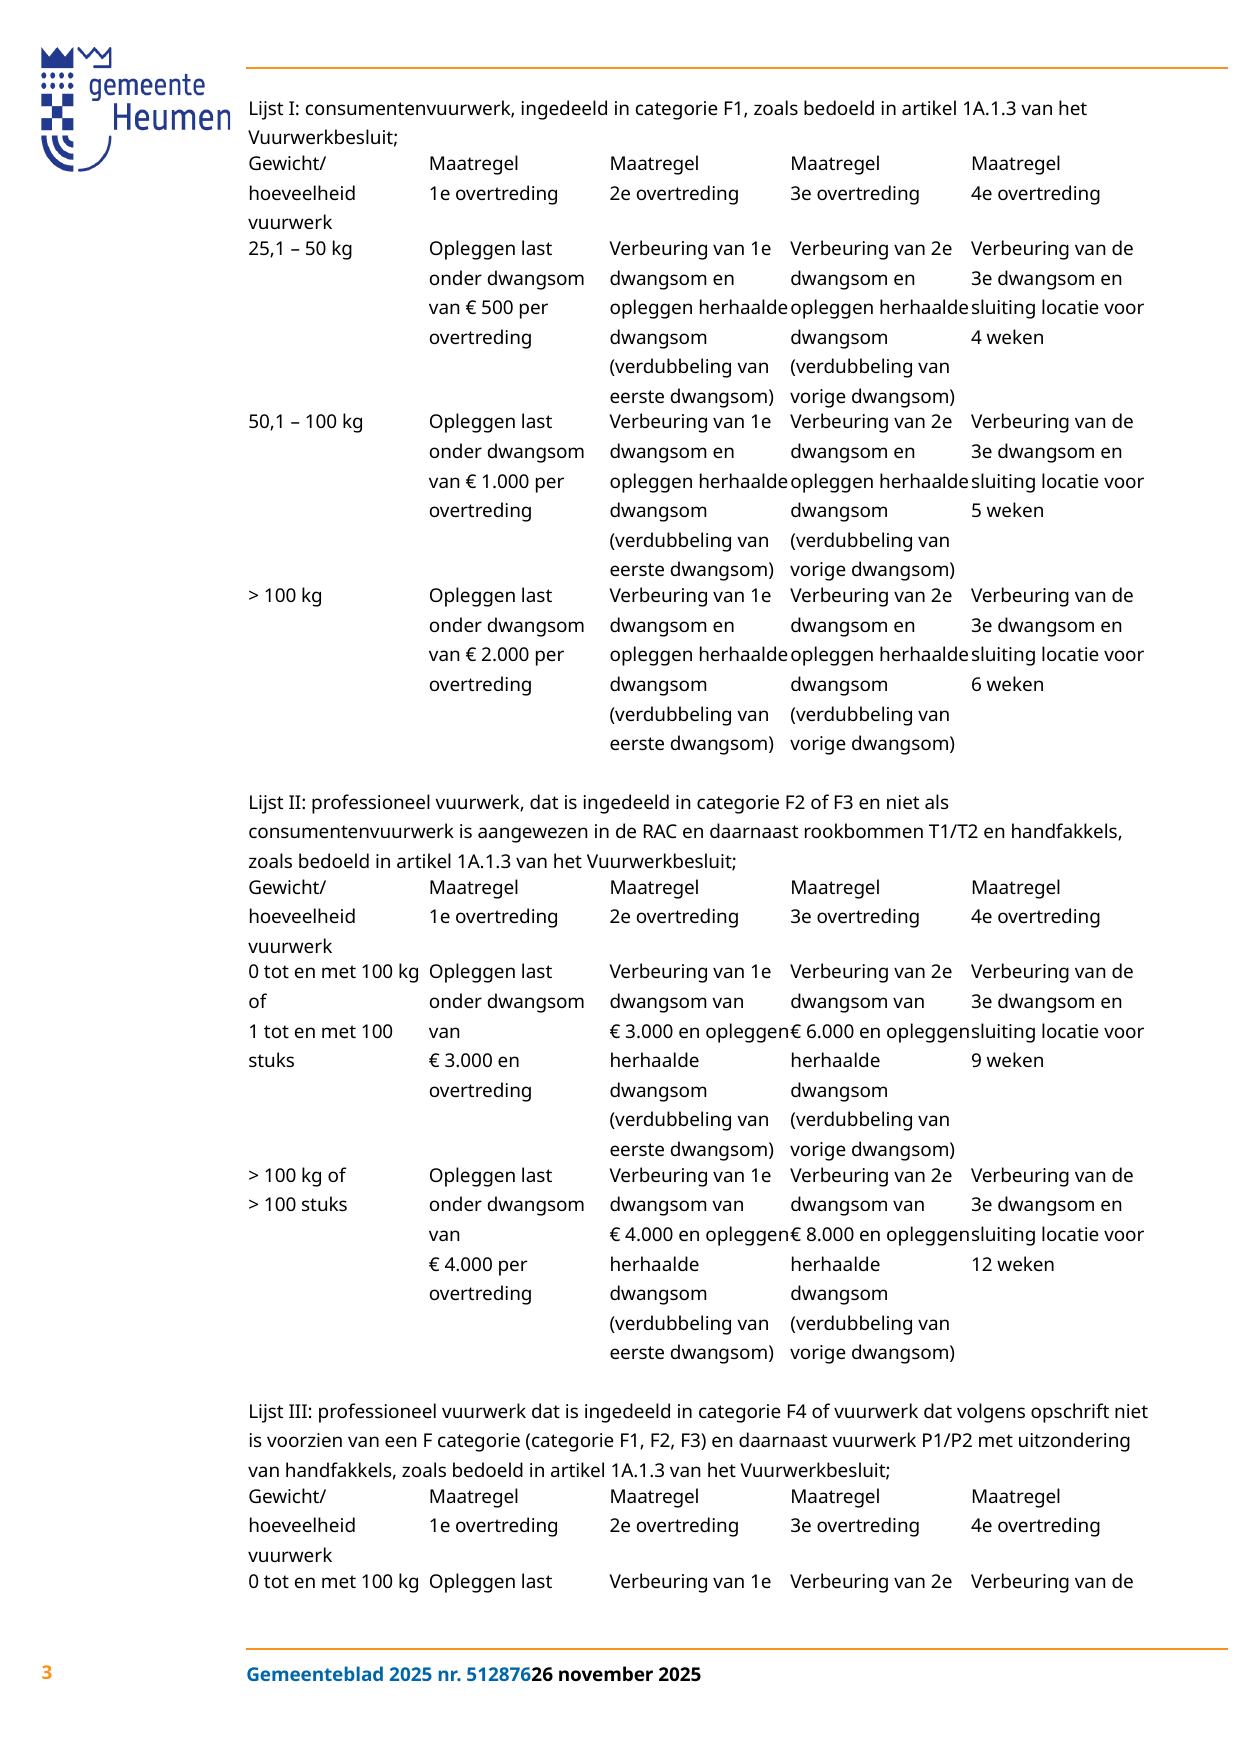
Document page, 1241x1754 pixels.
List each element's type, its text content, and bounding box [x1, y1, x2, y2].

table_cell Maatregel 1e overtreding [429, 150, 609, 235]
table_cell 0 tot en met 100 kg of 1 tot en met 100 stuks [248, 959, 429, 1162]
table_header Lijst III: professioneel vuurwerk dat is ingedeeld in categorie F4 of vuurwerk dat volgens opschrift niet is voorzien van een F categorie (categorie F1, F2, F3) en daarnaast vuurwerk P1/P2 met uitzondering van handfakkels, zoals bedoeld in artikel 1A.1.3 van het Vuurwerkbesluit; [248, 1398, 1152, 1483]
table_cell Verbeuring van de 3e dwangsom en sluiting locatie voor 9 weken [971, 959, 1152, 1162]
table_cell Maatregel 3e overtreding [790, 874, 971, 959]
table_cell Maatregel 3e overtreding [790, 1483, 971, 1568]
table_cell Verbeuring van de 3e dwangsom en sluiting locatie voor 4 weken [971, 235, 1152, 409]
table_cell Verbeuring van 1e [609, 1568, 790, 1594]
table_cell Verbeuring van de 3e dwangsom en sluiting locatie voor 12 weken [971, 1162, 1152, 1365]
table_cell Verbeuring van 2e dwangsom van € 8.000 en opleggen herhaalde dwangsom (verdubbeling van vorige dwangsom) [790, 1162, 971, 1365]
table_cell Maatregel 2e overtreding [609, 150, 790, 235]
table_cell Maatregel 4e overtreding [971, 150, 1152, 235]
table_cell Verbeuring van 1e dwangsom en opleggen herhaalde dwangsom (verdubbeling van eerste dwangsom) [609, 583, 790, 756]
table_cell Verbeuring van de 3e dwangsom en sluiting locatie voor 6 weken [971, 583, 1152, 756]
picture [41, 47, 231, 172]
table_cell Maatregel 1e overtreding [429, 874, 609, 959]
table_cell Verbeuring van 1e dwangsom van € 4.000 en opleggen herhaalde dwangsom (verdubbeling van eerste dwangsom) [609, 1162, 790, 1365]
table_cell Opleggen last onder dwangsom van € 2.000 per overtreding [429, 583, 609, 756]
table_cell Verbeuring van 1e dwangsom van € 3.000 en opleggen herhaalde dwangsom (verdubbeling van eerste dwangsom) [609, 959, 790, 1162]
table_cell Verbeuring van 2e dwangsom van € 6.000 en opleggen herhaalde dwangsom (verdubbeling van vorige dwangsom) [790, 959, 971, 1162]
table_cell Gewicht/ hoeveelheid vuurwerk [248, 150, 429, 235]
table_cell Opleggen last onder dwangsom van € 3.000 en overtreding [429, 959, 609, 1162]
table_cell Opleggen last onder dwangsom van € 4.000 per overtreding [429, 1162, 609, 1365]
table_cell Opleggen last onder dwangsom van € 500 per overtreding [429, 235, 609, 409]
table_cell Maatregel 2e overtreding [609, 1483, 790, 1568]
table_cell Maatregel 1e overtreding [429, 1483, 609, 1568]
table_cell Verbeuring van de [971, 1568, 1152, 1594]
table_cell 25,1 – 50 kg [248, 235, 429, 409]
table_cell Verbeuring van 2e [790, 1568, 971, 1594]
table_cell Maatregel 4e overtreding [971, 874, 1152, 959]
table_cell Gewicht/ hoeveelheid vuurwerk [248, 1483, 429, 1568]
table_cell Verbeuring van 1e dwangsom en opleggen herhaalde dwangsom (verdubbeling van eerste dwangsom) [609, 235, 790, 409]
table_header Lijst I: consumentenvuurwerk, ingedeeld in categorie F1, zoals bedoeld in artikel 1A.1.3 van het Vuurwerkbesluit; [248, 95, 1152, 150]
table_cell 0 tot en met 100 kg [248, 1568, 429, 1594]
table_header Lijst II: professioneel vuurwerk, dat is ingedeeld in categorie F2 of F3 en niet als consumentenvuurwerk is aangewezen in de RAC en daarnaast rookbommen T1/T2 en handfakkels, zoals bedoeld in artikel 1A.1.3 van het Vuurwerkbesluit; [248, 789, 1152, 874]
table_cell > 100 kg [248, 583, 429, 756]
table_cell Opleggen last [429, 1568, 609, 1594]
table_cell Maatregel 3e overtreding [790, 150, 971, 235]
table_cell 50,1 – 100 kg [248, 409, 429, 582]
table_cell Verbeuring van 2e dwangsom en opleggen herhaalde dwangsom (verdubbeling van vorige dwangsom) [790, 583, 971, 756]
table_cell Verbeuring van de 3e dwangsom en sluiting locatie voor 5 weken [971, 409, 1152, 582]
table_cell Gewicht/ hoeveelheid vuurwerk [248, 874, 429, 959]
table_cell > 100 kg of > 100 stuks [248, 1162, 429, 1365]
table_cell Verbeuring van 2e dwangsom en opleggen herhaalde dwangsom (verdubbeling van vorige dwangsom) [790, 235, 971, 409]
table_cell Maatregel 4e overtreding [971, 1483, 1152, 1568]
table_cell Maatregel 2e overtreding [609, 874, 790, 959]
table_cell Verbeuring van 1e dwangsom en opleggen herhaalde dwangsom (verdubbeling van eerste dwangsom) [609, 409, 790, 582]
table_cell Verbeuring van 2e dwangsom en opleggen herhaalde dwangsom (verdubbeling van vorige dwangsom) [790, 409, 971, 582]
table_cell Opleggen last onder dwangsom van € 1.000 per overtreding [429, 409, 609, 582]
